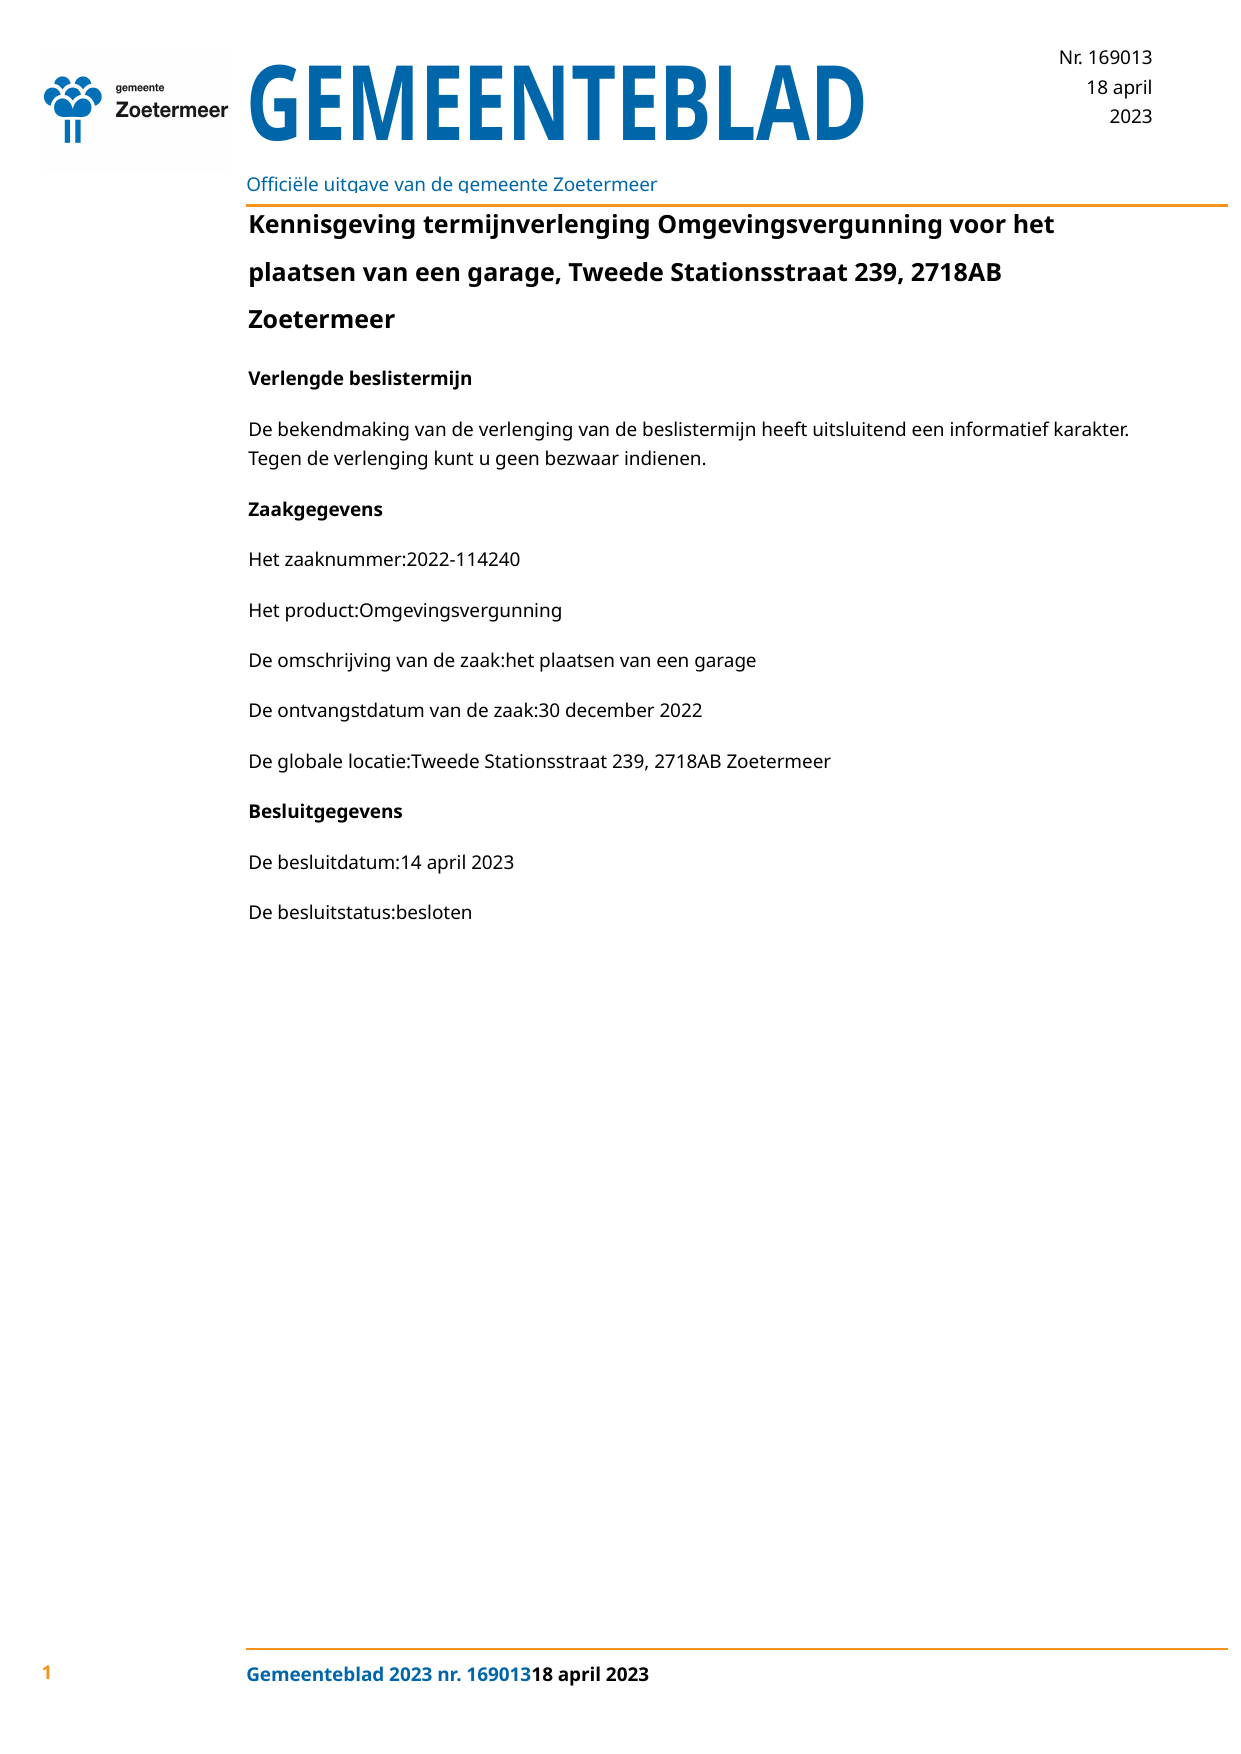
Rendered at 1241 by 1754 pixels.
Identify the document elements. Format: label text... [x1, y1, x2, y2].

text Het zaaknummer:2022-114240 [248, 546, 1152, 572]
text Zaakgegevens [248, 496, 1152, 522]
text De besluitdatum:14 april 2023 [248, 849, 1152, 874]
text Besluitgegevens [248, 798, 1152, 824]
text Het product:Omgevingsvergunning [248, 597, 1152, 622]
text De omschrijving van de zaak:het plaatsen van een garage [248, 647, 1152, 673]
text De globale locatie:Tweede Stationsstraat 239, 2718AB Zoetermeer [248, 748, 1152, 774]
picture [41, 47, 231, 172]
text De besluitstatus:besloten [248, 899, 1152, 925]
text Kennisgeving termijnverlenging Omgevingsvergunning voor het plaatsen van een garage, Tweede Stationsstraat 239, 2718AB Zoetermeer [248, 207, 1152, 336]
text De ontvangstdatum van de zaak:30 december 2022 [248, 698, 1152, 723]
text Verlengde beslistermijn [248, 366, 1152, 391]
text De bekendmaking van de verlenging van de beslistermijn heeft uitsluitend een informatief karakter. Tegen de verlenging kunt u geen bezwaar indienen. [248, 416, 1152, 471]
